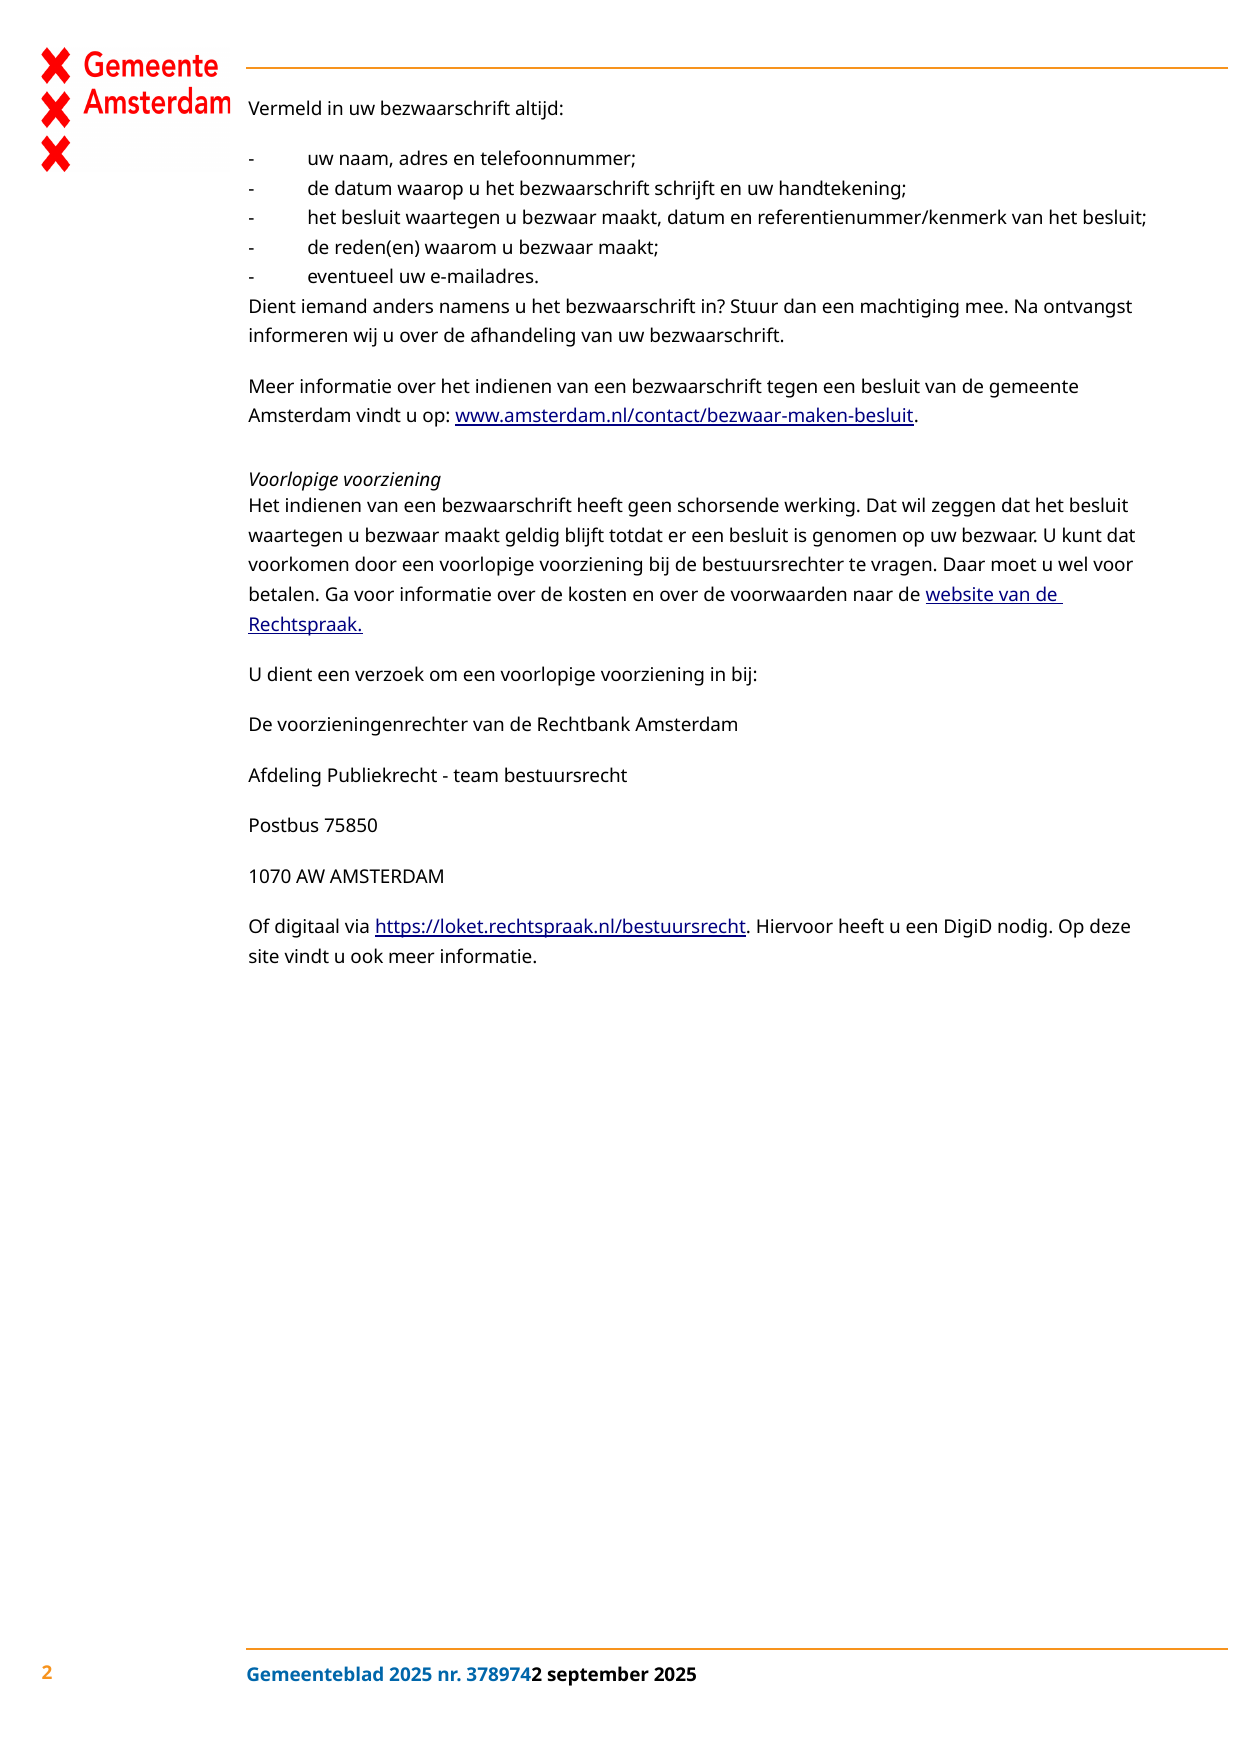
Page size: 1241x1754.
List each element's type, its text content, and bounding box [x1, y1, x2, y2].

text Het indienen van een bezwaarschrift heeft geen schorsende werking. Dat wil zeggen dat het besluit waartegen u bezwaar maakt geldig blijft totdat er een besluit is genomen op uw bezwaar. U kunt dat voorkomen door een voorlopige voorziening bij de bestuursrechter te vragen. Daar moet u wel voor betalen. Ga voor informatie over de kosten en over de voorwaarden naar de website van de Rechtspraak. [248, 492, 1152, 636]
text 1070 AW AMSTERDAM [248, 863, 1152, 888]
list de reden(en) waarom u bezwaar maakt; [248, 234, 1152, 260]
text Voorlopige voorziening [248, 467, 1152, 492]
text Afdeling Publiekrecht - team bestuursrecht [248, 762, 1152, 788]
text Meer informatie over het indienen van een bezwaarschrift tegen een besluit van de gemeente Amsterdam vindt u op: www.amsterdam.nl/contact/bezwaar-maken-besluit. [248, 373, 1152, 428]
text Of digitaal via https://loket.rechtspraak.nl/bestuursrecht. Hiervoor heeft u een DigiD nodig. Op deze site vindt u ook meer informatie. [248, 913, 1152, 968]
list het besluit waartegen u bezwaar maakt, datum en referentienummer/kenmerk van het besluit; [248, 204, 1152, 230]
text Vermeld in uw bezwaarschrift altijd: [248, 95, 1152, 121]
text Dient iemand anders namens u het bezwaarschrift in? Stuur dan een machtiging mee. Na ontvangst informeren wij u over de afhandeling van uw bezwaarschrift. [248, 293, 1152, 348]
picture [41, 47, 231, 172]
text U dient een verzoek om een voorlopige voorziening in bij: [248, 661, 1152, 687]
text De voorzieningenrechter van de Rechtbank Amsterdam [248, 712, 1152, 737]
list eventueel uw e-mailadres. [248, 263, 1152, 289]
list de datum waarop u het bezwaarschrift schrijft en uw handtekening; [248, 175, 1152, 201]
text Postbus 75850 [248, 812, 1152, 838]
list uw naam, adres en telefoonnummer; [248, 145, 1152, 171]
